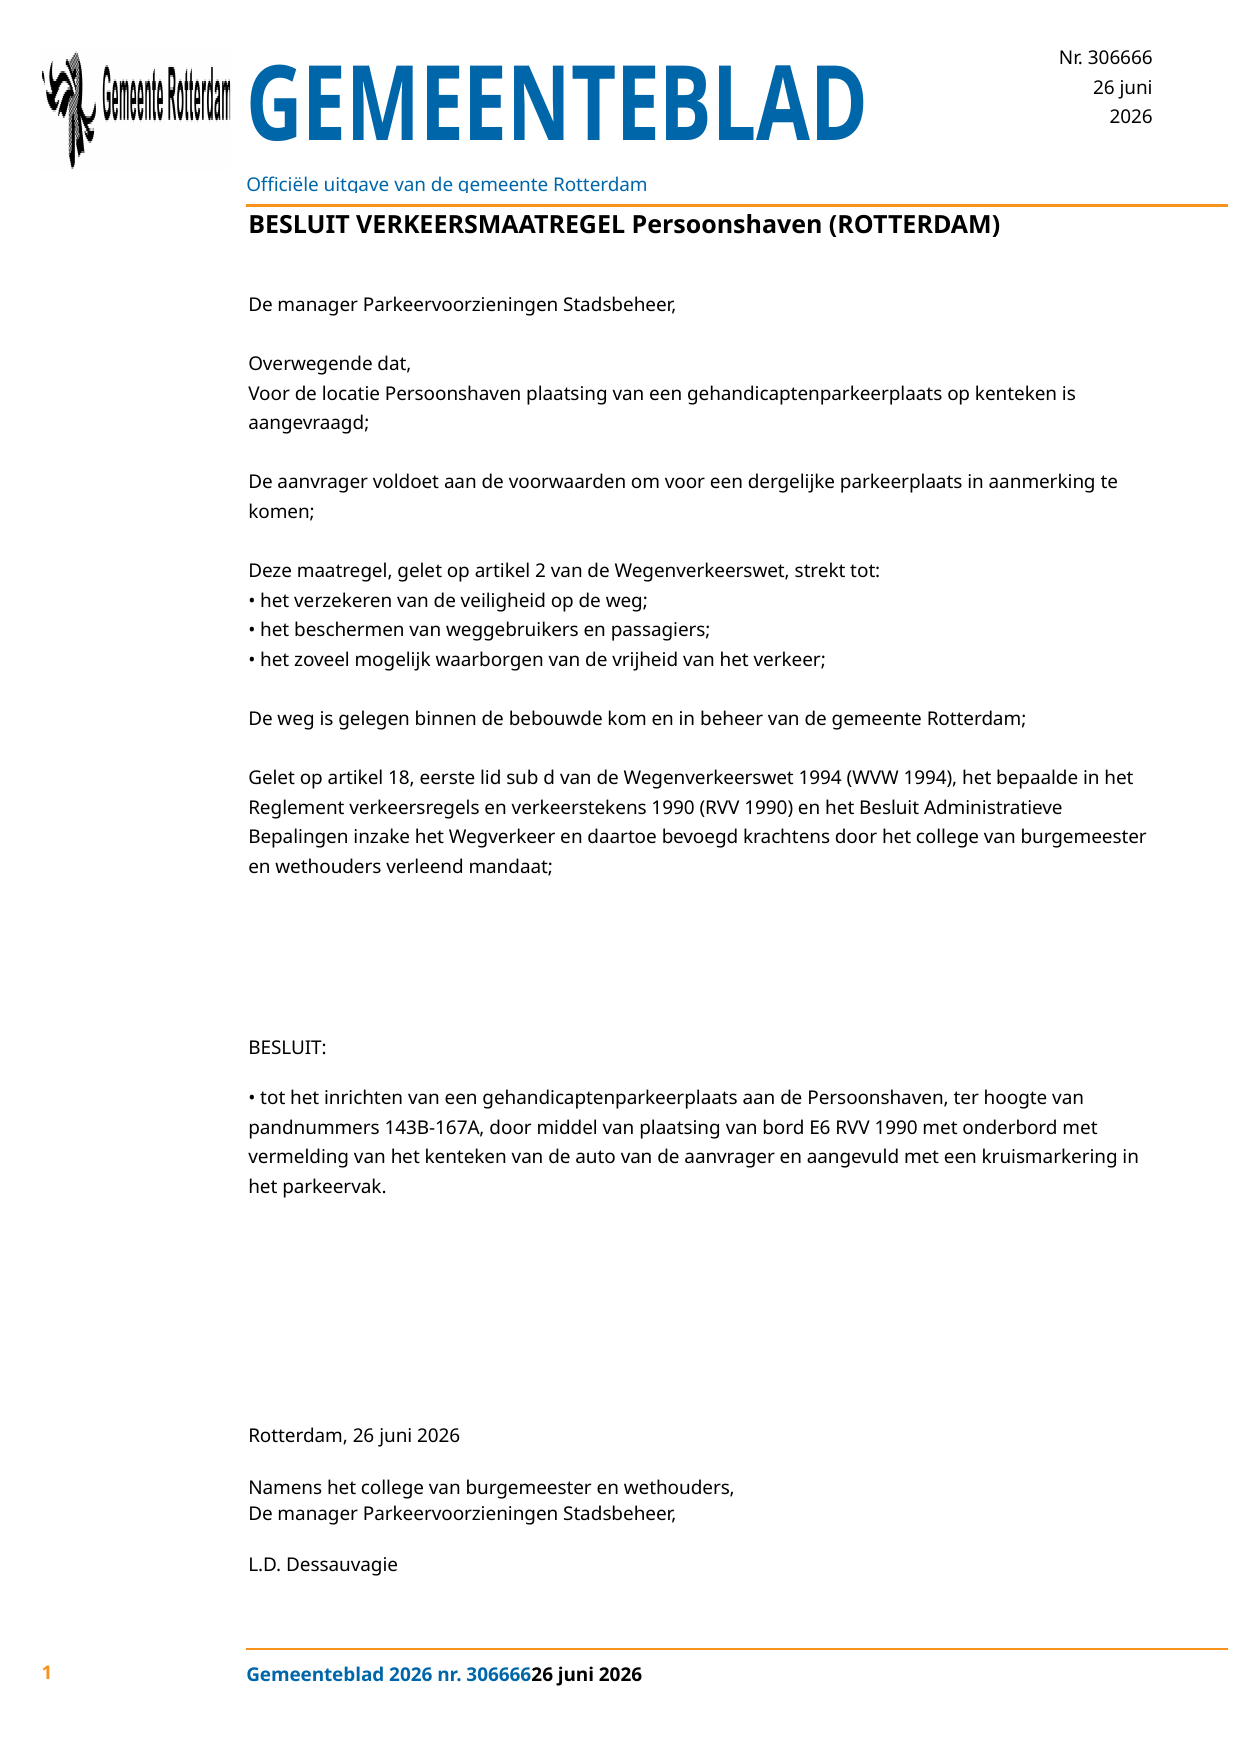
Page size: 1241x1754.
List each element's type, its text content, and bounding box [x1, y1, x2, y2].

text Overwegende dat, [248, 350, 1152, 376]
picture [41, 47, 231, 172]
text Namens het college van burgemeester en wethouders, [248, 1474, 1152, 1500]
text BESLUIT VERKEERSMAATREGEL Persoonshaven (ROTTERDAM) [248, 207, 1152, 241]
text L.D. Dessauvagie [248, 1551, 1152, 1577]
text • het verzekeren van de veiligheid op de weg; [248, 587, 1152, 613]
text De weg is gelegen binnen de bebouwde kom en in beheer van de gemeente Rotterdam; [248, 705, 1152, 731]
text Rotterdam, 26 juni 2026 [248, 1423, 1152, 1448]
text De manager Parkeervoorzieningen Stadsbeheer, [248, 291, 1152, 317]
text • het zoveel mogelijk waarborgen van de vrijheid van het verkeer; [248, 646, 1152, 672]
text • het beschermen van weggebruikers en passagiers; [248, 616, 1152, 642]
text • tot het inrichten van een gehandicaptenparkeerplaats aan de Persoonshaven, ter hoogte van pandnummers 143B-167A, door middel van plaatsing van bord E6 RVV 1990 met onderbord met vermelding van het kenteken van de auto van de aanvrager en aangevuld met een kruismarkering in het parkeervak. [248, 1084, 1152, 1199]
text Deze maatregel, gelet op artikel 2 van de Wegenverkeerswet, strekt tot: [248, 557, 1152, 583]
text Gelet op artikel 18, eerste lid sub d van de Wegenverkeerswet 1994 (WVW 1994), het bepaalde in het Reglement verkeersregels en verkeerstekens 1990 (RVV 1990) en het Besluit Administratieve Bepalingen inzake het Wegverkeer en daartoe bevoegd krachtens door het college van burgemeester en wethouders verleend mandaat; [248, 764, 1152, 879]
text De manager Parkeervoorzieningen Stadsbeheer, [248, 1500, 1152, 1526]
text BESLUIT: [248, 1034, 1152, 1060]
text De aanvrager voldoet aan de voorwaarden om voor een dergelijke parkeerplaats in aanmerking te komen; [248, 468, 1152, 524]
text Voor de locatie Persoonshaven plaatsing van een gehandicaptenparkeerplaats op kenteken is aangevraagd; [248, 380, 1152, 435]
